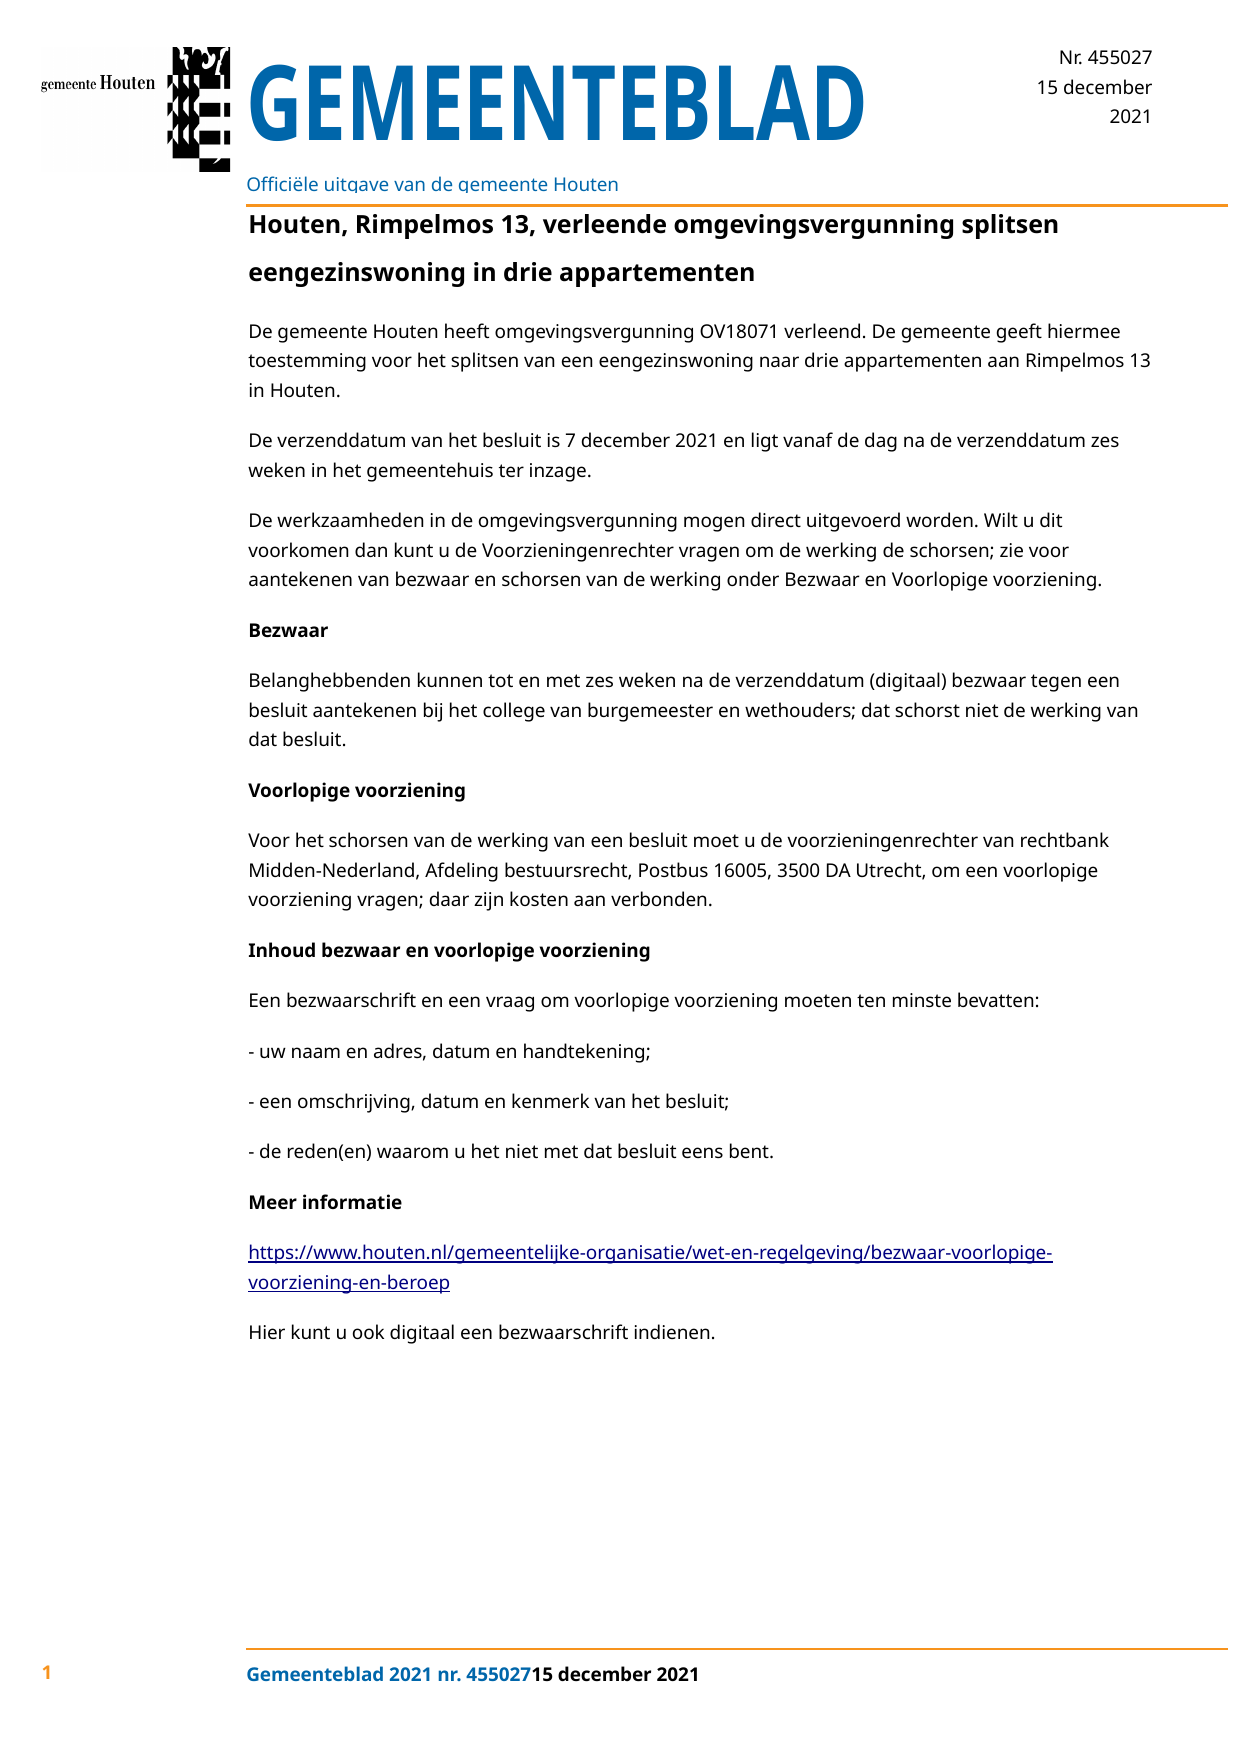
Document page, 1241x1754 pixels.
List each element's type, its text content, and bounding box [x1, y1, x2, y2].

text - een omschrijving, datum en kenmerk van het besluit; [248, 1088, 1152, 1114]
text Inhoud bezwaar en voorlopige voorziening [248, 937, 1152, 963]
text Meer informatie [248, 1189, 1152, 1215]
text https://www.houten.nl/gemeentelijke-organisatie/wet-en-regelgeving/bezwaar-voorlopige-voorziening-en-beroep [248, 1239, 1152, 1295]
text De gemeente Houten heeft omgevingsvergunning OV18071 verleend. De gemeente geeft hiermee toestemming voor het splitsen van een eengezinswoning naar drie appartementen aan Rimpelmos 13 in Houten. [248, 318, 1152, 403]
text Hier kunt u ook digitaal een bezwaarschrift indienen. [248, 1319, 1152, 1345]
text De werkzaamheden in de omgevingsvergunning mogen direct uitgevoerd worden. Wilt u dit voorkomen dan kunt u de Voorzieningenrechter vragen om de werking de schorsen; zie voor aantekenen van bezwaar en schorsen van de werking onder Bezwaar en Voorlopige voorziening. [248, 507, 1152, 592]
text - uw naam en adres, datum en handtekening; [248, 1038, 1152, 1064]
text - de reden(en) waarom u het niet met dat besluit eens bent. [248, 1139, 1152, 1164]
picture [41, 47, 231, 172]
text Bezwaar [248, 617, 1152, 643]
text Belanghebbenden kunnen tot en met zes weken na de verzenddatum (digitaal) bezwaar tegen een besluit aantekenen bij het college van burgemeester en wethouders; dat schorst niet de werking van dat besluit. [248, 667, 1152, 752]
text Voorlopige voorziening [248, 777, 1152, 803]
text De verzenddatum van het besluit is 7 december 2021 en ligt vanaf de dag na de verzenddatum zes weken in het gemeentehuis ter inzage. [248, 427, 1152, 483]
text Voor het schorsen van de werking van een besluit moet u de voorzieningenrechter van rechtbank Midden-Nederland, Afdeling bestuursrecht, Postbus 16005, 3500 DA Utrecht, om een voorlopige voorziening vragen; daar zijn kosten aan verbonden. [248, 827, 1152, 912]
text Houten, Rimpelmos 13, verleende omgevingsvergunning splitsen eengezinswoning in drie appartementen [248, 207, 1152, 288]
text Een bezwaarschrift en een vraag om voorlopige voorziening moeten ten minste bevatten: [248, 987, 1152, 1013]
